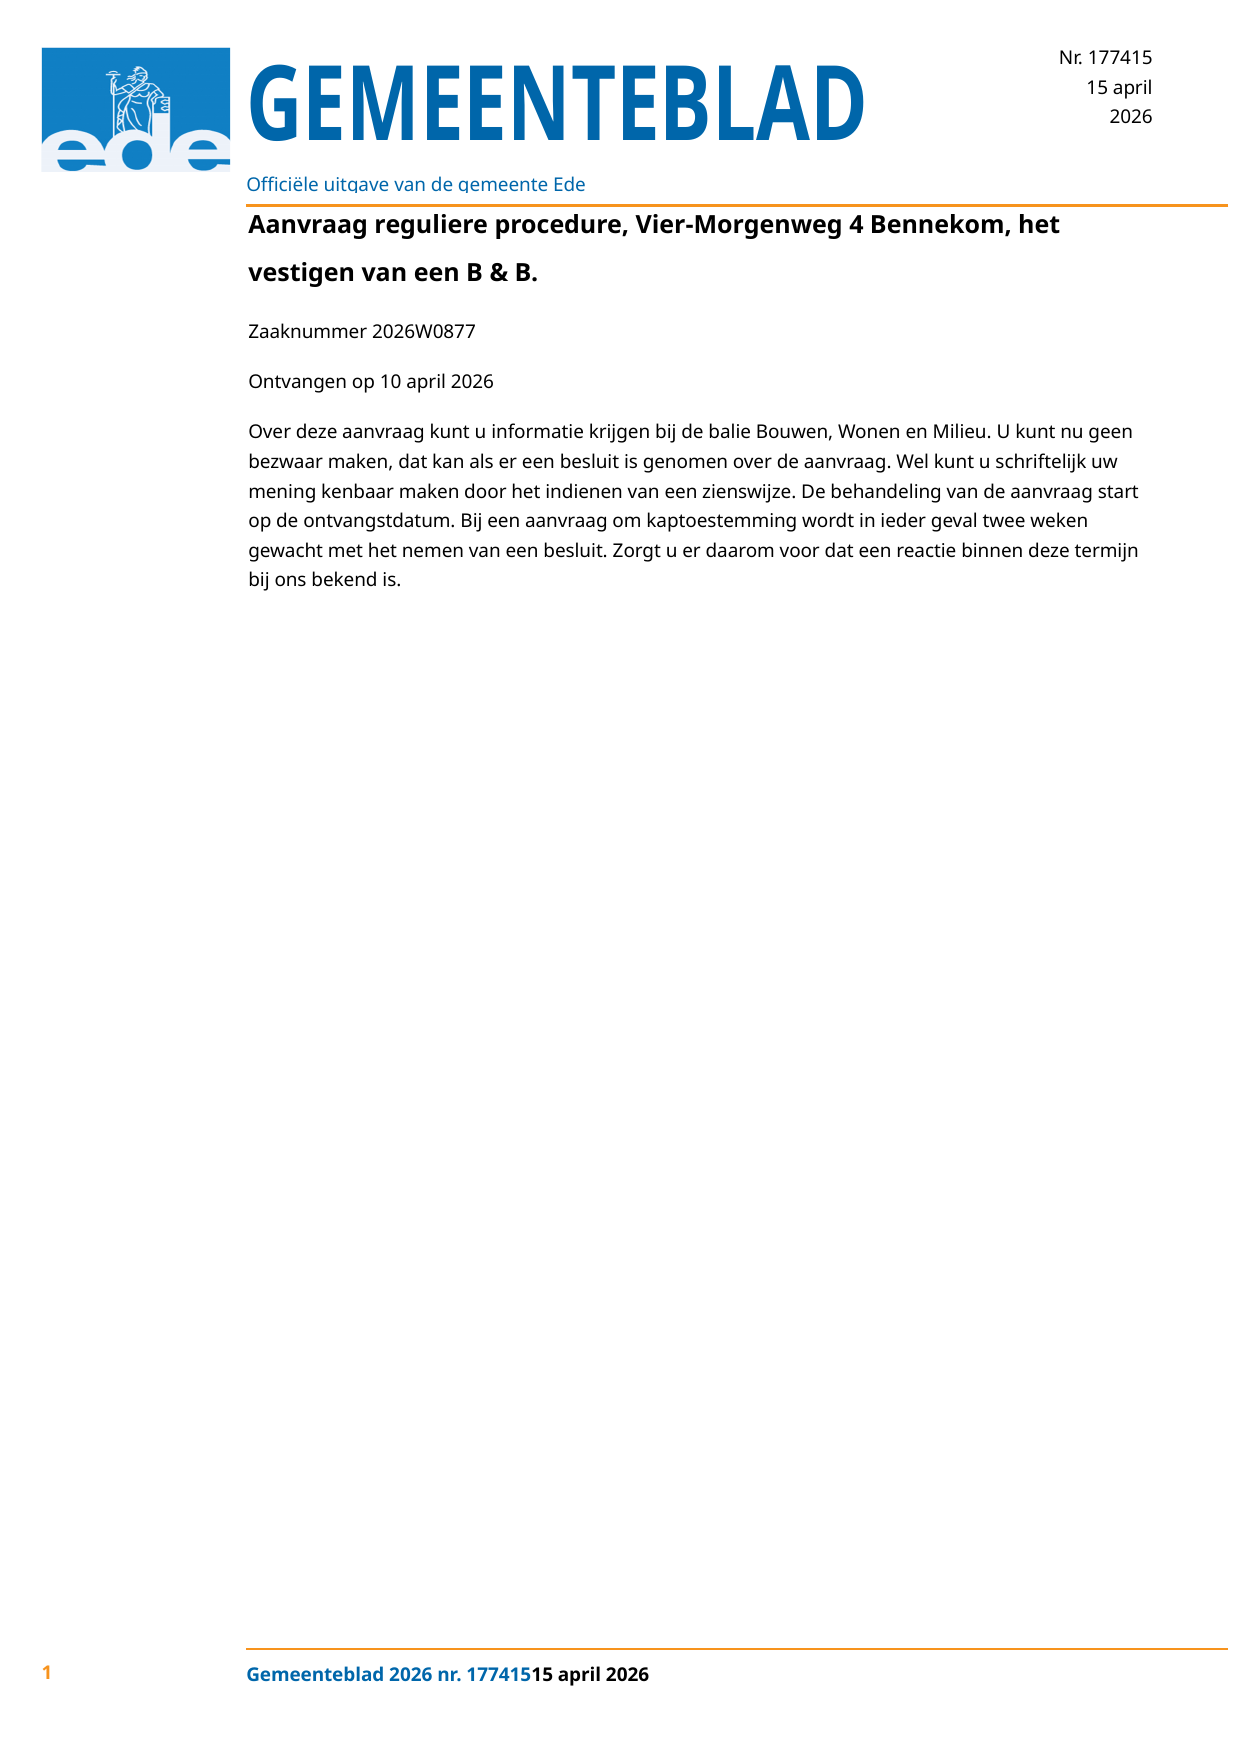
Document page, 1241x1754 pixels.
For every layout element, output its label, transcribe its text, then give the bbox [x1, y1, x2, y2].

text Aanvraag reguliere procedure, Vier-Morgenweg 4 Bennekom, het vestigen van een B & B. [248, 207, 1152, 288]
text Zaaknummer 2026W0877 [248, 318, 1152, 344]
picture [41, 47, 231, 172]
text Over deze aanvraag kunt u informatie krijgen bij de balie Bouwen, Wonen en Milieu. U kunt nu geen bezwaar maken, dat kan als er een besluit is genomen over de aanvraag. Wel kunt u schriftelijk uw mening kenbaar maken door het indienen van een zienswijze. De behandeling van de aanvraag start op de ontvangstdatum. Bij een aanvraag om kaptoestemming wordt in ieder geval twee weken gewacht met het nemen van een besluit. Zorgt u er daarom voor dat een reactie binnen deze termijn bij ons bekend is. [248, 419, 1152, 592]
text Ontvangen op 10 april 2026 [248, 368, 1152, 394]
